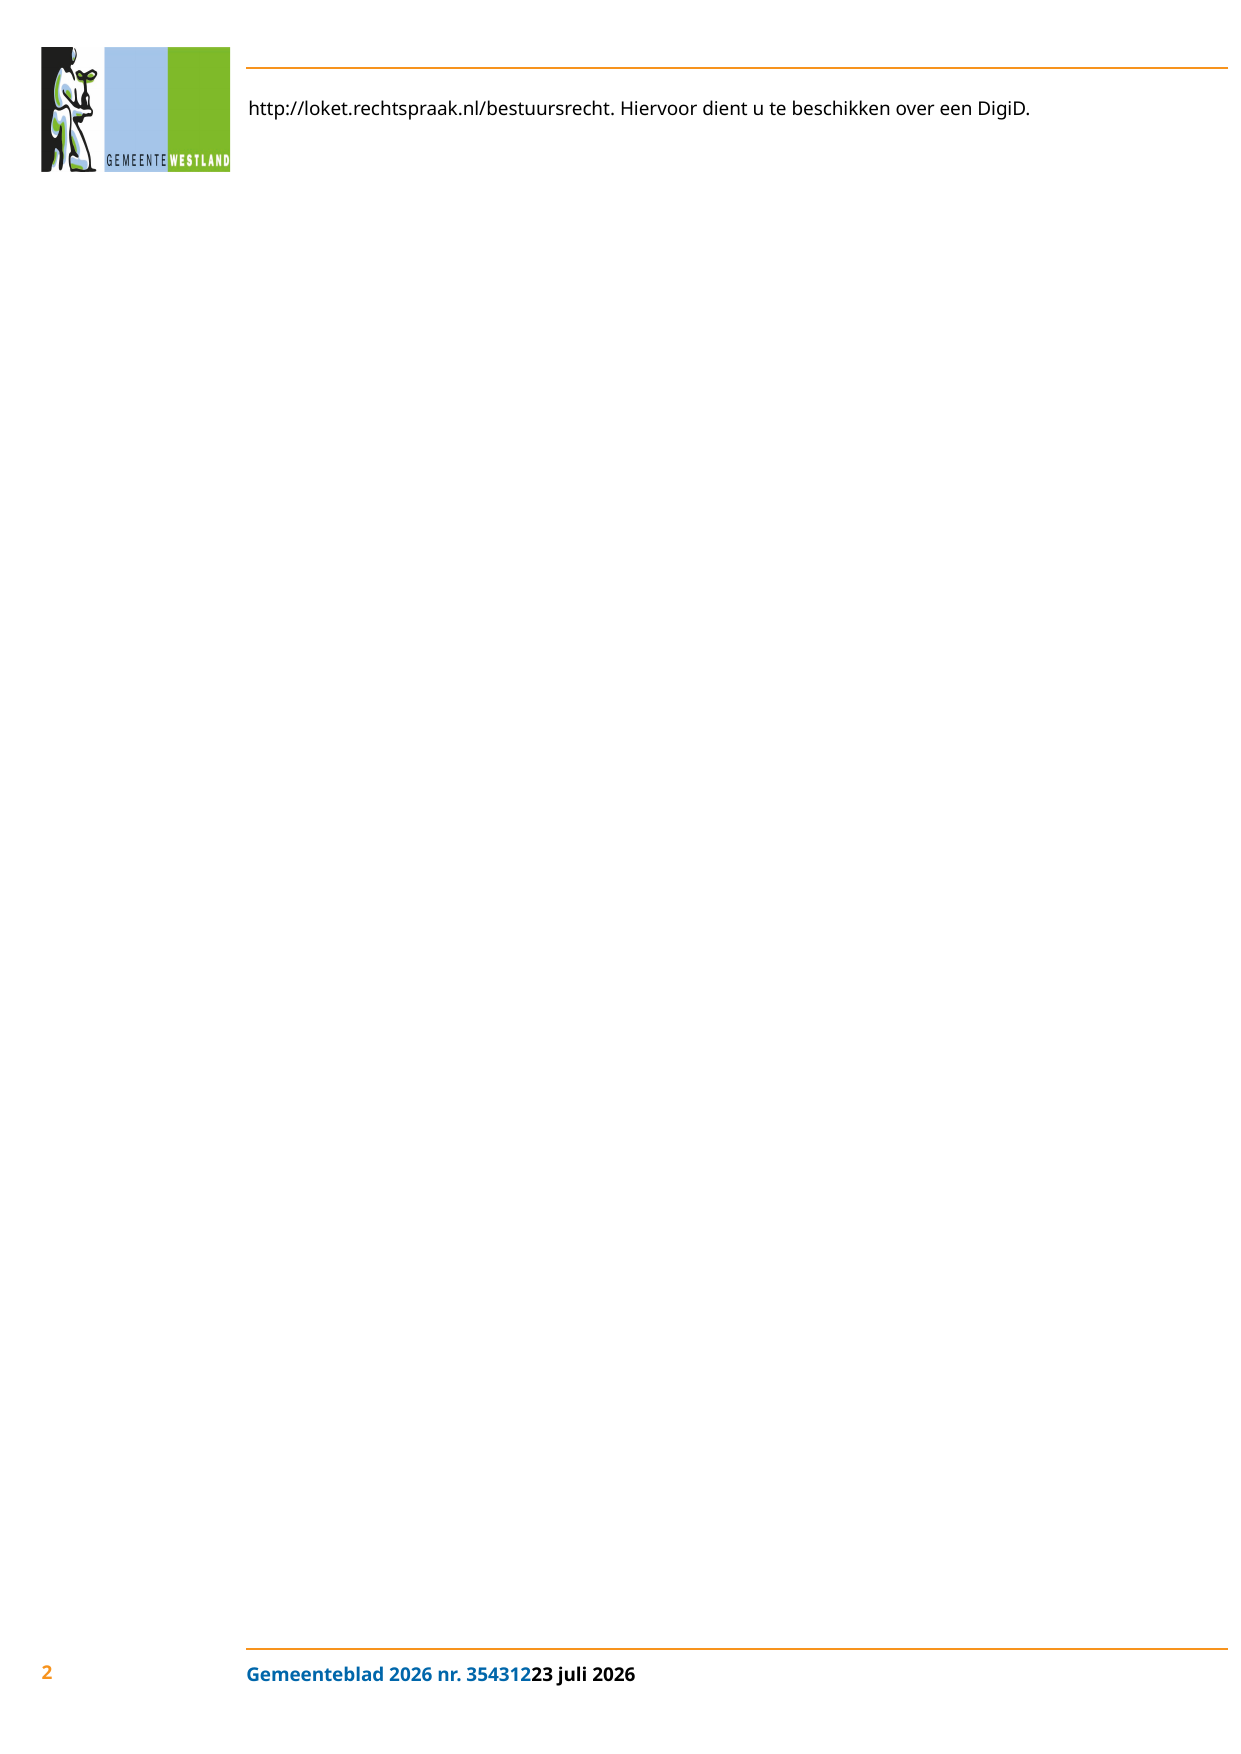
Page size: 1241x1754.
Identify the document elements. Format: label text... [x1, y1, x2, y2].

text http://loket.rechtspraak.nl/bestuursrecht. Hiervoor dient u te beschikken over een DigiD. [248, 95, 1152, 121]
picture [41, 47, 231, 172]
